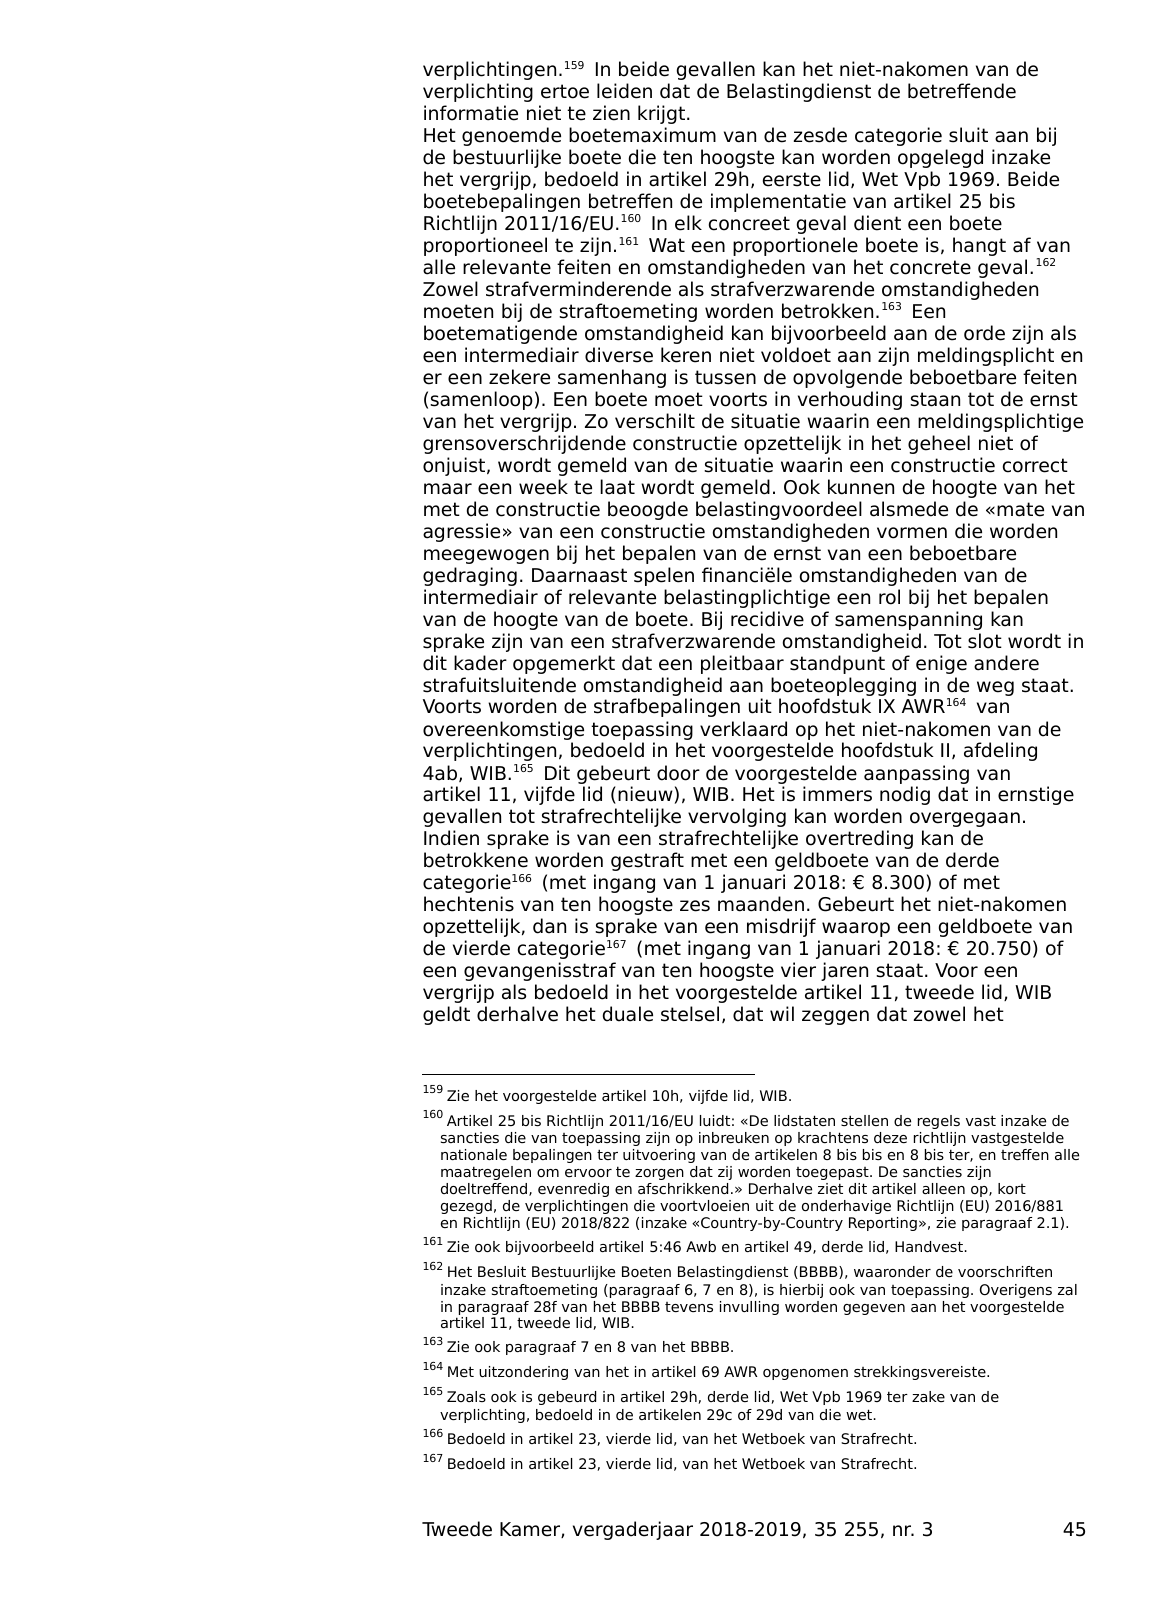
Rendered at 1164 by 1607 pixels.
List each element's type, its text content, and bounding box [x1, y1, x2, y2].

text verplichtingen. In beide gevallen kan het niet-nakomen van de verplichting ertoe leiden dat de Belastingdienst de betreffende informatie niet te zien krijgt. [422, 59, 1087, 125]
text Voorts worden de strafbepalingen uit hoofdstuk IX AWR van overeenkomstige toepassing verklaard op het niet-nakomen van de verplichtingen, bedoeld in het voorgestelde hoofdstuk II, afdeling 4ab, WIB. Dit gebeurt door de voorgestelde aanpassing van artikel 11, vijfde lid (nieuw), WIB. Het is immers nodig dat in ernstige gevallen tot strafrechtelijke vervolging kan worden overgegaan. Indien sprake is van een strafrechtelijke overtreding kan de betrokkene worden gestraft met een geldboete van de derde categorie (met ingang van 1 januari 2018: € 8.300) of met hechtenis van ten hoogste zes maanden. Gebeurt het niet-nakomen opzettelijk, dan is sprake van een misdrijf waarop een geldboete van de vierde categorie (met ingang van 1 januari 2018: € 20.750) of een gevangenisstraf van ten hoogste vier jaren staat. Voor een vergrijp als bedoeld in het voorgestelde artikel 11, tweede lid, WIB geldt derhalve het duale stelsel, dat wil zeggen dat zowel het [422, 696, 1087, 1026]
text Bedoeld in artikel 23, vierde lid, van het Wetboek van Strafrecht. [422, 1452, 1087, 1474]
text Artikel 25 bis Richtlijn 2011/16/EU luidt: «De lidstaten stellen de regels vast inzake de sancties die van toepassing zijn op inbreuken op krachtens deze richtlijn vastgestelde nationale bepalingen ter uitvoering van de artikelen 8 bis bis en 8 bis ter, en treffen alle maatregelen om ervoor te zorgen dat zij worden toegepast. De sancties zijn doeltreffend, evenredig en afschrikkend.» Derhalve ziet dit artikel alleen op, kort gezegd, de verplichtingen die voortvloeien uit de onderhavige Richtlijn (EU) 2016/881 en Richtlijn (EU) 2018/822 (inzake «Country-by-Country Reporting», zie paragraaf 2.1). [422, 1108, 1087, 1232]
text Het Besluit Bestuurlijke Boeten Belastingdienst (BBBB), waaronder de voorschriften inzake straftoemeting (paragraaf 6, 7 en 8), is hierbij ook van toepassing. Overigens zal in paragraaf 28f van het BBBB tevens invulling worden gegeven aan het voorgestelde artikel 11, tweede lid, WIB. [422, 1260, 1087, 1332]
text Zoals ook is gebeurd in artikel 29h, derde lid, Wet Vpb 1969 ter zake van de verplichting, bedoeld in de artikelen 29c of 29d van die wet. [422, 1385, 1087, 1424]
text Zie ook paragraaf 7 en 8 van het BBBB. [422, 1335, 1087, 1357]
text Het genoemde boetemaximum van de zesde categorie sluit aan bij de bestuurlijke boete die ten hoogste kan worden opgelegd inzake het vergrijp, bedoeld in artikel 29h, eerste lid, Wet Vpb 1969. Beide boetebepalingen betreffen de implementatie van artikel 25 bis Richtlijn 2011/16/EU. In elk concreet geval dient een boete proportioneel te zijn. Wat een proportionele boete is, hangt af van alle relevante feiten en omstandigheden van het concrete geval. Zowel strafverminderende als strafverzwarende omstandigheden moeten bij de straftoemeting worden betrokken. Een boetematigende omstandigheid kan bijvoorbeeld aan de orde zijn als een intermediair diverse keren niet voldoet aan zijn meldingsplicht en er een zekere samenhang is tussen de opvolgende beboetbare feiten (samenloop). Een boete moet voorts in verhouding staan tot de ernst van het vergrijp. Zo verschilt de situatie waarin een meldingsplichtige grensoverschrijdende constructie opzettelijk in het geheel niet of onjuist, wordt gemeld van de situatie waarin een constructie correct maar een week te laat wordt gemeld. Ook kunnen de hoogte van het met de constructie beoogde belastingvoordeel alsmede de «mate van agressie» van een constructie omstandigheden vormen die worden meegewogen bij het bepalen van de ernst van een beboetbare gedraging. Daarnaast spelen financiële omstandigheden van de intermediair of relevante belastingplichtige een rol bij het bepalen van de hoogte van de boete. Bij recidive of samenspanning kan sprake zijn van een strafverzwarende omstandigheid. Tot slot wordt in dit kader opgemerkt dat een pleitbaar standpunt of enige andere strafuitsluitende omstandigheid aan boeteoplegging in de weg staat. [422, 125, 1087, 696]
text Zie ook bijvoorbeeld artikel 5:46 Awb en artikel 49, derde lid, Handvest. [422, 1235, 1087, 1257]
text Met uitzondering van het in artikel 69 AWR opgenomen strekkingsvereiste. [422, 1360, 1087, 1382]
text Bedoeld in artikel 23, vierde lid, van het Wetboek van Strafrecht. [422, 1427, 1087, 1449]
text Zie het voorgestelde artikel 10h, vijfde lid, WIB. [422, 1083, 1087, 1106]
